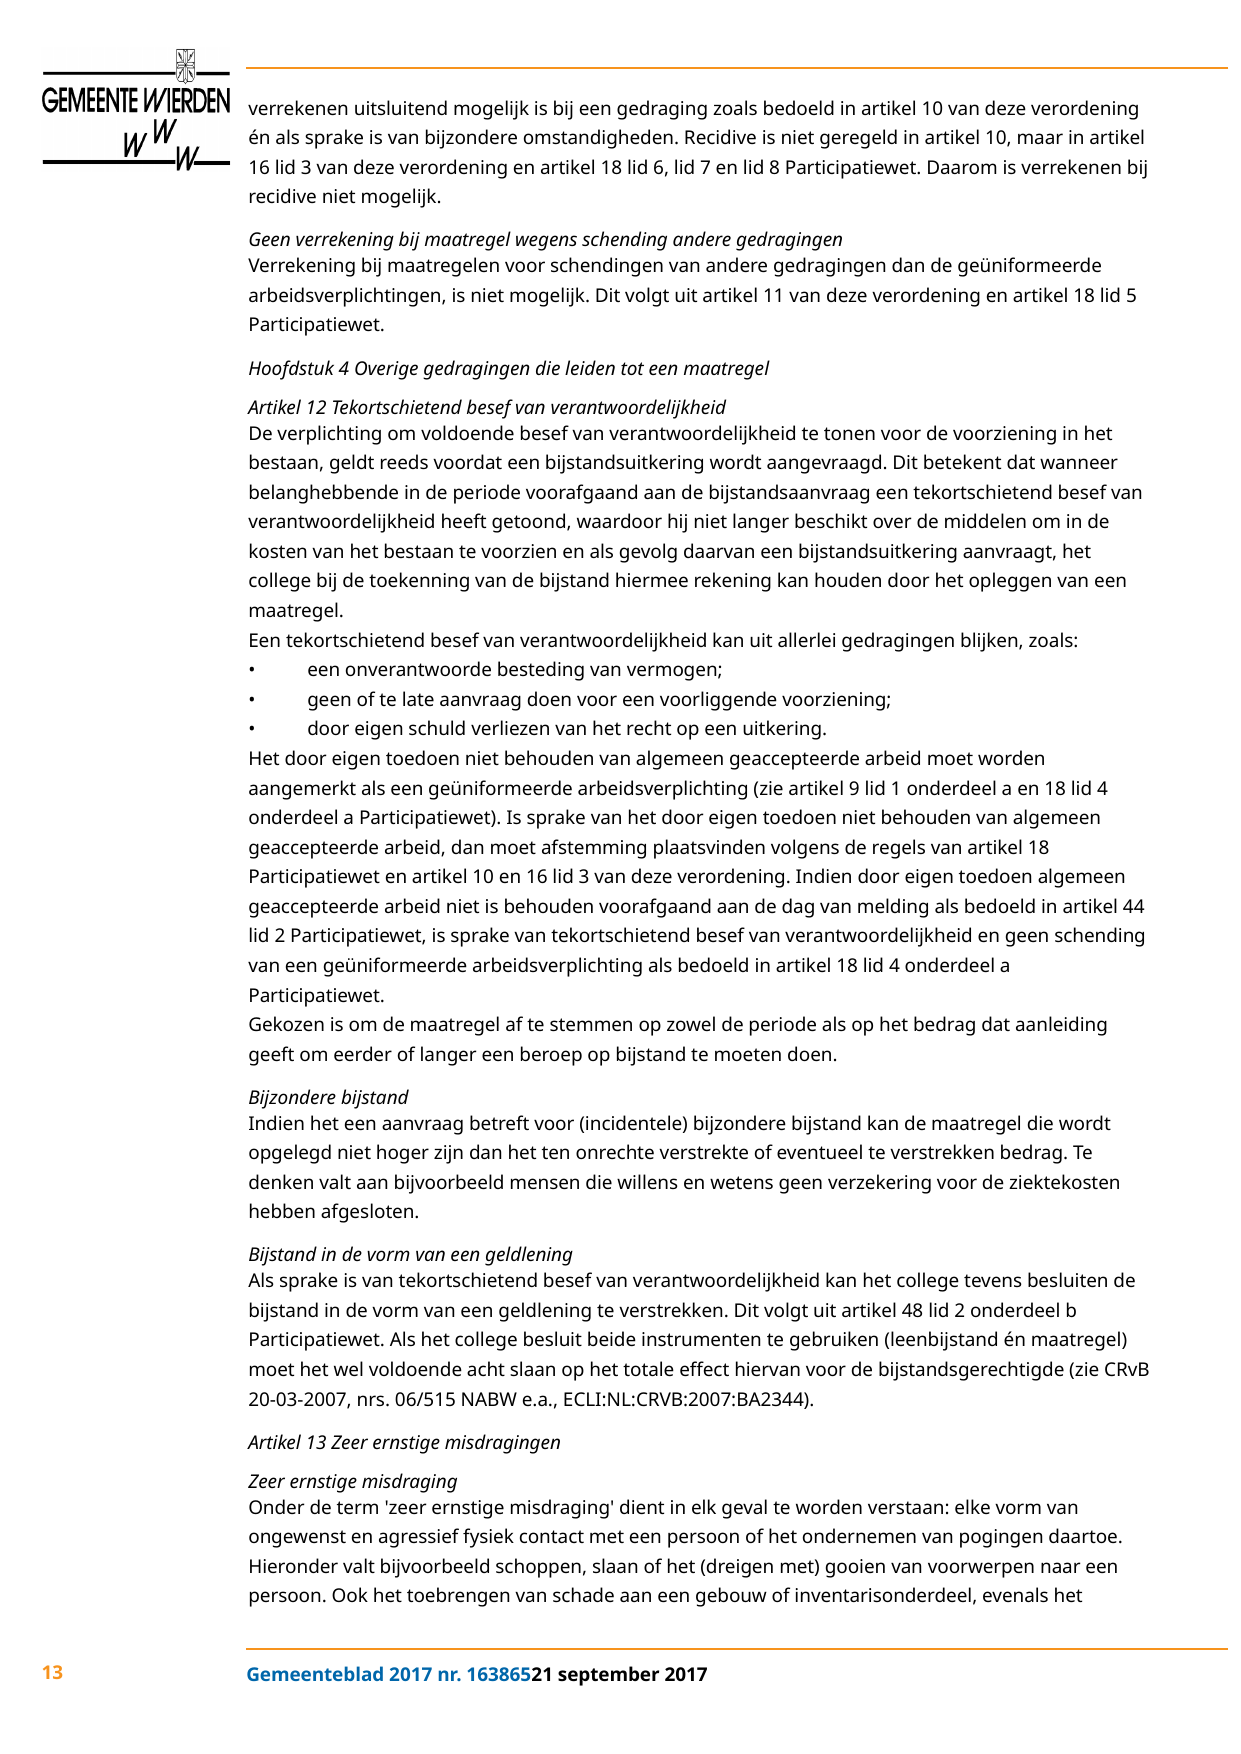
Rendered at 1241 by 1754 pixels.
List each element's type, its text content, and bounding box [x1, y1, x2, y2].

text Indien het een aanvraag betreft voor (incidentele) bijzondere bijstand kan de maatregel die wordt [248, 1110, 1152, 1136]
text geeft om eerder of langer een beroep op bijstand te moeten doen. [248, 1041, 1152, 1067]
text verrekenen uitsluitend mogelijk is bij een gedraging zoals bedoeld in artikel 10 van deze verordening én als sprake is van bijzondere omstandigheden. Recidive is niet geregeld in artikel 10, maar in artikel 16 lid 3 van deze verordening en artikel 18 lid 6, lid 7 en lid 8 Participatiewet. Daarom is verrekenen bij recidive niet mogelijk. [248, 95, 1152, 209]
text Gekozen is om de maatregel af te stemmen op zowel de periode als op het bedrag dat aanleiding [248, 1011, 1152, 1037]
text Geen verrekening bij maatregel wegens schending andere gedragingen [248, 227, 1152, 252]
text verantwoordelijkheid heeft getoond, waardoor hij niet langer beschikt over de middelen om in de [248, 508, 1152, 534]
picture [41, 47, 231, 172]
text belanghebbende in de periode voorafgaand aan de bijstandsaanvraag een tekortschietend besef van [248, 479, 1152, 504]
text Onder de term 'zeer ernstige misdraging' dient in elk geval te worden verstaan: elke vorm van ongewenst en agressief fysiek contact met een persoon of het ondernemen van pogingen daartoe. Hieronder valt bijvoorbeeld schoppen, slaan of het (dreigen met) gooien van voorwerpen naar een persoon. Ook het toebrengen van schade aan een gebouw of inventarisonderdeel, evenals het [248, 1494, 1152, 1608]
text Het door eigen toedoen niet behouden van algemeen geaccepteerde arbeid moet worden aangemerkt als een geüniformeerde arbeidsverplichting (zie artikel 9 lid 1 onderdeel a en 18 lid 4 onderdeel a Participatiewet). Is sprake van het door eigen toedoen niet behouden van algemeen geaccepteerde arbeid, dan moet afstemming plaatsvinden volgens de regels van artikel 18 Participatiewet en artikel 10 en 16 lid 3 van deze verordening. Indien door eigen toedoen algemeen geaccepteerde arbeid niet is behouden voorafgaand aan de dag van melding als bedoeld in artikel 44 lid 2 Participatiewet, is sprake van tekortschietend besef van verantwoordelijkheid en geen schending van een geüniformeerde arbeidsverplichting als bedoeld in artikel 18 lid 4 onderdeel a Participatiewet. [248, 745, 1152, 1007]
text Hoofdstuk 4 Overige gedragingen die leiden tot een maatregel [248, 355, 1152, 380]
text bestaan, geldt reeds voordat een bijstandsuitkering wordt aangevraagd. Dit betekent dat wanneer [248, 449, 1152, 475]
text opgelegd niet hoger zijn dan het ten onrechte verstrekte of eventueel te verstrekken bedrag. Te [248, 1139, 1152, 1165]
list een onverantwoorde besteding van vermogen; [248, 656, 1152, 682]
list geen of te late aanvraag doen voor een voorliggende voorziening; [248, 686, 1152, 712]
text Verrekening bij maatregelen voor schendingen van andere gedragingen dan de geüniformeerde arbeidsverplichtingen, is niet mogelijk. Dit volgt uit artikel 11 van deze verordening en artikel 18 lid 5 Participatiewet. [248, 252, 1152, 337]
text Artikel 12 Tekortschietend besef van verantwoordelijkheid [248, 394, 1152, 420]
text De verplichting om voldoende besef van verantwoordelijkheid te tonen voor de voorziening in het [248, 420, 1152, 445]
text Bijstand in de vorm van een geldlening [248, 1242, 1152, 1267]
text college bij de toekenning van de bijstand hiermee rekening kan houden door het opleggen van een [248, 568, 1152, 593]
text Zeer ernstige misdraging [248, 1468, 1152, 1494]
text maatregel. [248, 597, 1152, 623]
list door eigen schuld verliezen van het recht op een uitkering. [248, 716, 1152, 741]
text Als sprake is van tekortschietend besef van verantwoordelijkheid kan het college tevens besluiten de bijstand in de vorm van een geldlening te verstrekken. Dit volgt uit artikel 48 lid 2 onderdeel b Participatiewet. Als het college besluit beide instrumenten te gebruiken (leenbijstand én maatregel) moet het wel voldoende acht slaan op het totale effect hiervan voor de bijstandsgerechtigde (zie CRvB 20-03-2007, nrs. 06/515 NABW e.a., ECLI:NL:CRVB:2007:BA2344). [248, 1267, 1152, 1411]
text Artikel 13 Zeer ernstige misdragingen [248, 1429, 1152, 1454]
text kosten van het bestaan te voorzien en als gevolg daarvan een bijstandsuitkering aanvraagt, het [248, 538, 1152, 564]
text hebben afgesloten. [248, 1198, 1152, 1224]
text Bijzondere bijstand [248, 1084, 1152, 1110]
text Een tekortschietend besef van verantwoordelijkheid kan uit allerlei gedragingen blijken, zoals: [248, 627, 1152, 652]
text denken valt aan bijvoorbeeld mensen die willens en wetens geen verzekering voor de ziektekosten [248, 1169, 1152, 1195]
